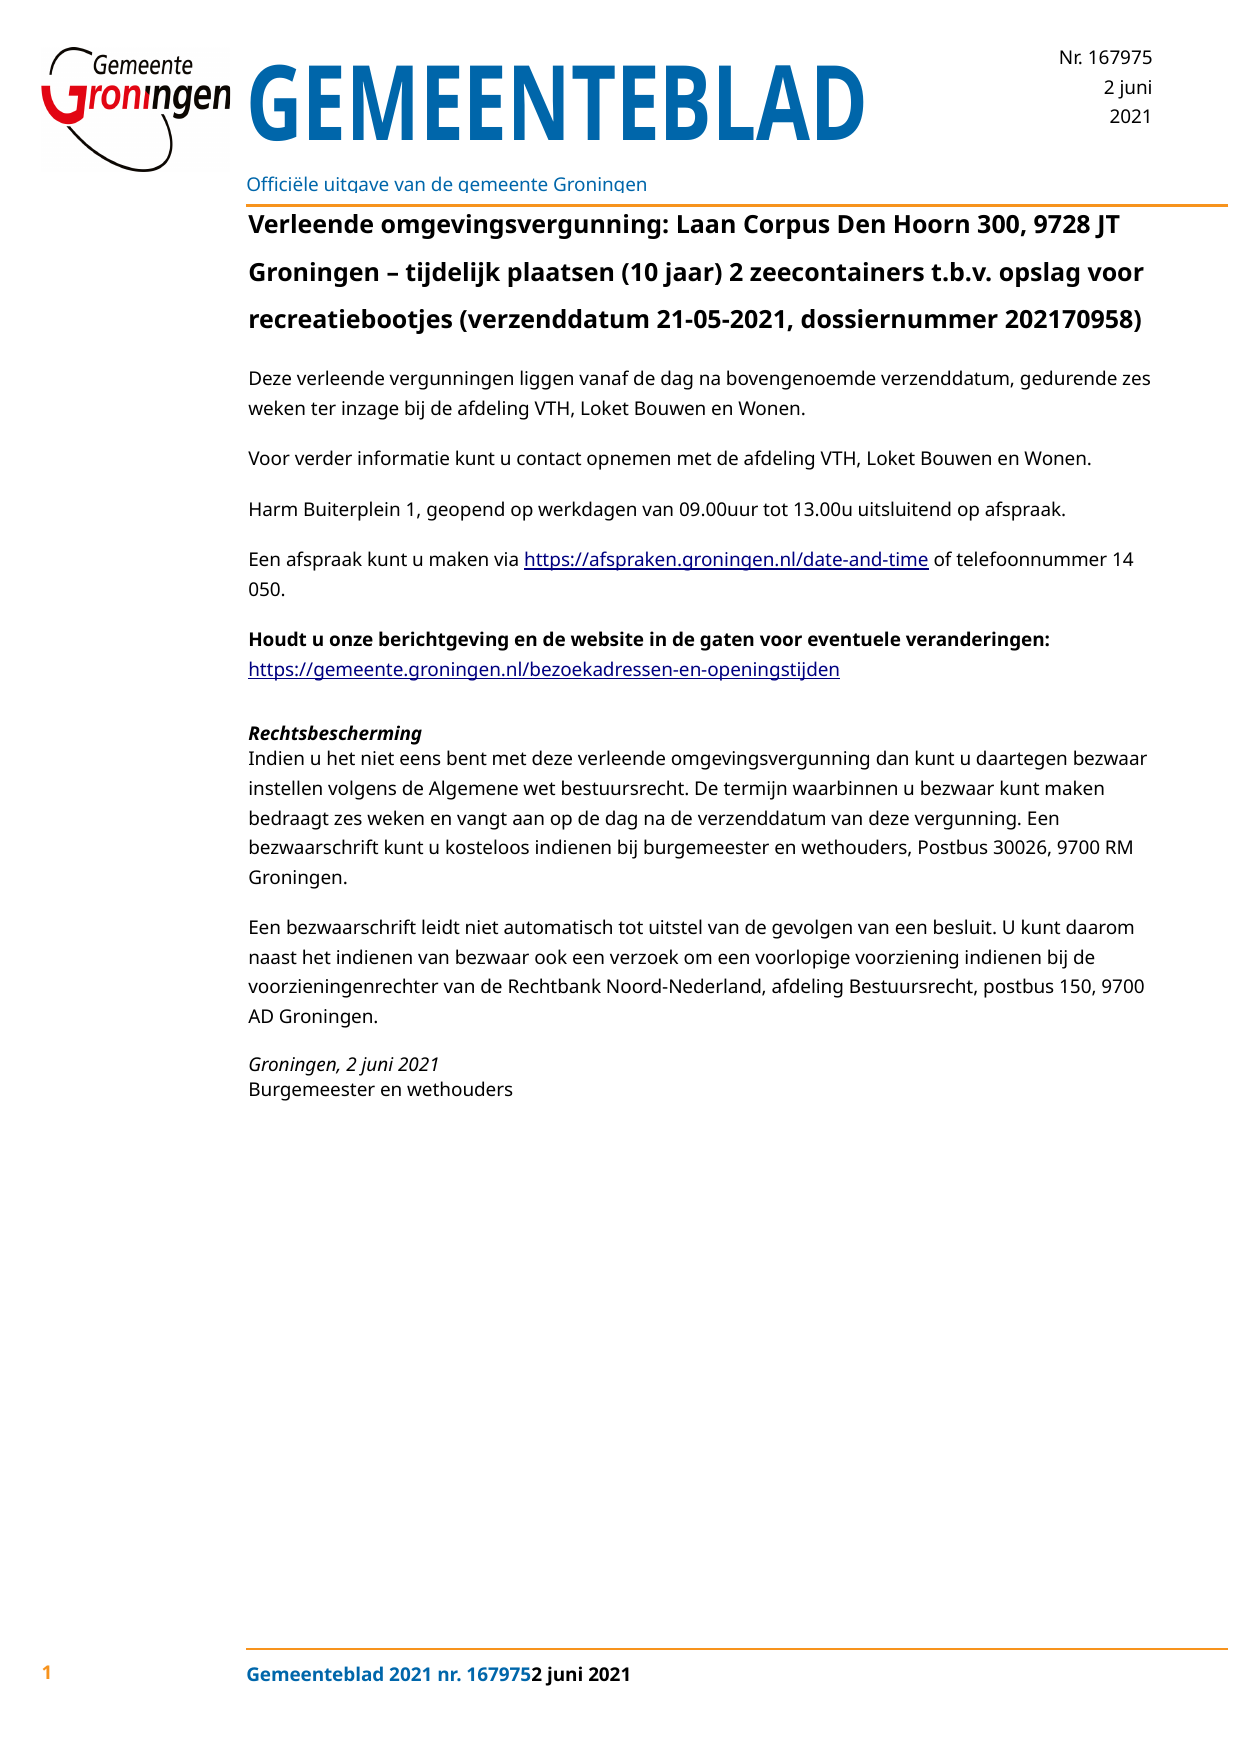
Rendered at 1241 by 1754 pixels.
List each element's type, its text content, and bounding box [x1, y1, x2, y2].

text Een afspraak kunt u maken via https://afspraken.groningen.nl/date-and-time of telefoonnummer 14 050. [248, 546, 1152, 602]
text Indien u het niet eens bent met deze verleende omgevingsvergunning dan kunt u daartegen bezwaar instellen volgens de Algemene wet bestuursrecht. De termijn waarbinnen u bezwaar kunt maken bedraagt zes weken en vangt aan op de dag na de verzenddatum van deze vergunning. Een bezwaarschrift kunt u kosteloos indienen bij burgemeester en wethouders, Postbus 30026, 9700 RM Groningen. [248, 746, 1152, 890]
text Een bezwaarschrift leidt niet automatisch tot uitstel van de gevolgen van een besluit. U kunt daarom naast het indienen van bezwaar ook een verzoek om een voorlopige voorziening indienen bij de voorzieningenrechter van de Rechtbank Noord-Nederland, afdeling Bestuursrecht, postbus 150, 9700 AD Groningen. [248, 914, 1152, 1029]
text Deze verleende vergunningen liggen vanaf de dag na bovengenoemde verzenddatum, gedurende zes weken ter inzage bij de afdeling VTH, Loket Bouwen en Wonen. [248, 366, 1152, 421]
text Harm Buiterplein 1, geopend op werkdagen van 09.00uur tot 13.00u uitsluitend op afspraak. [248, 496, 1152, 522]
picture [41, 47, 231, 172]
text Burgemeester en wethouders [248, 1077, 1152, 1102]
text Voor verder informatie kunt u contact opnemen met de afdeling VTH, Loket Bouwen en Wonen. [248, 446, 1152, 471]
text Verleende omgevingsvergunning: Laan Corpus Den Hoorn 300, 9728 JT Groningen – tijdelijk plaatsen (10 jaar) 2 zeecontainers t.b.v. opslag voor recreatiebootjes (verzenddatum 21-05-2021, dossiernummer 202170958) [248, 207, 1152, 336]
text Houdt u onze berichtgeving en de website in de gaten voor eventuele veranderingen: https://gemeente.groningen.nl/bezoekadressen-en-openingstijden [248, 626, 1152, 682]
text Rechtsbescherming [248, 720, 1152, 746]
text Groningen, 2 juni 2021 [248, 1051, 1152, 1077]
